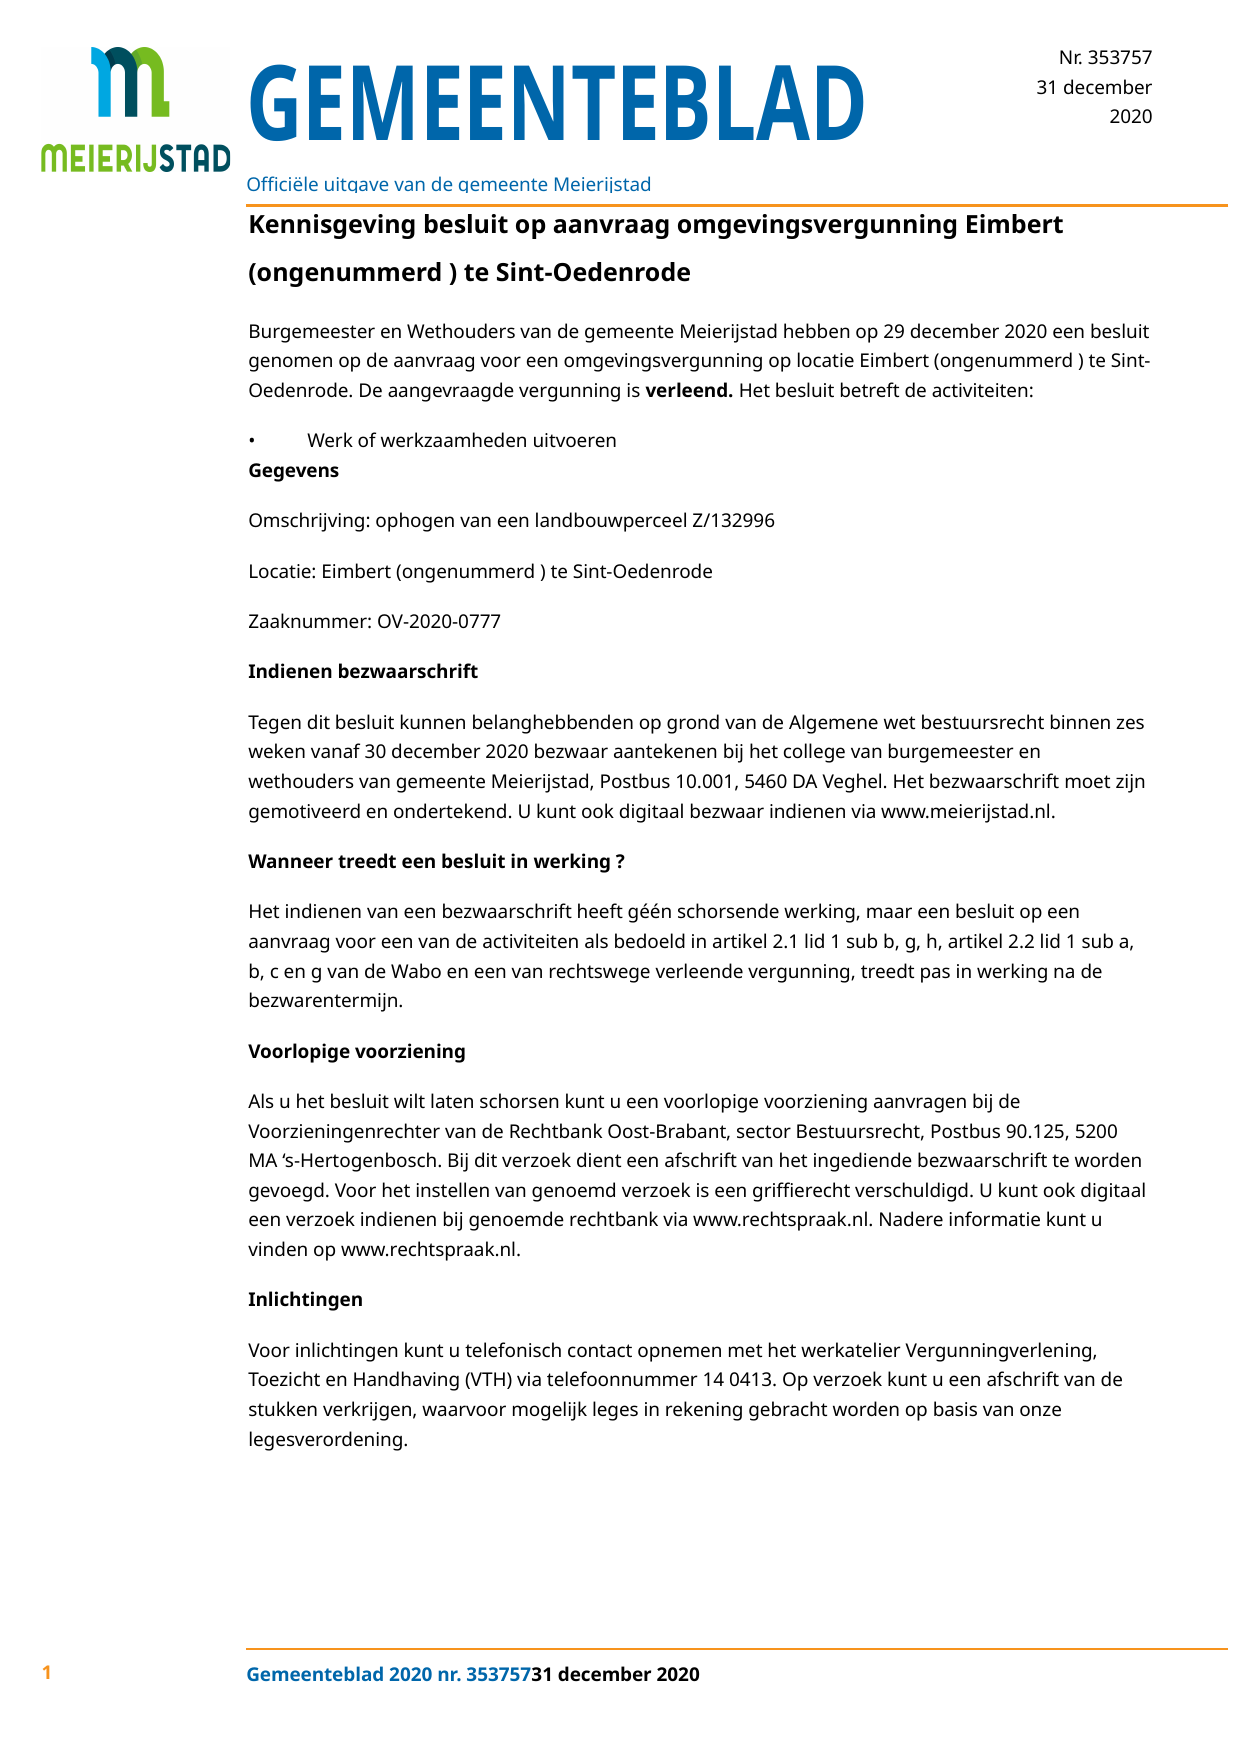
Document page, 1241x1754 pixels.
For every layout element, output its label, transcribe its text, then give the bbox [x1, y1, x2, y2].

text Omschrijving: ophogen van een landbouwperceel Z/132996 [248, 507, 1152, 533]
text Wanneer treedt een besluit in werking ? [248, 848, 1152, 874]
list Werk of werkzaamheden uitvoeren [248, 427, 1152, 453]
text Voorlopige voorziening [248, 1038, 1152, 1064]
text Kennisgeving besluit op aanvraag omgevingsvergunning Eimbert (ongenummerd ) te Sint-Oedenrode [248, 207, 1152, 288]
text Voor inlichtingen kunt u telefonisch contact opnemen met het werkatelier Vergunningverlening, Toezicht en Handhaving (VTH) via telefoonnummer 14 0413. Op verzoek kunt u een afschrift van de stukken verkrijgen, waarvoor mogelijk leges in rekening gebracht worden op basis van onze legesverordening. [248, 1337, 1152, 1452]
text Inlichtingen [248, 1287, 1152, 1312]
text Burgemeester en Wethouders van de gemeente Meierijstad hebben op 29 december 2020 een besluit genomen op de aanvraag voor een omgevingsvergunning op locatie Eimbert (ongenummerd ) te Sint-Oedenrode. De aangevraagde vergunning is verleend. Het besluit betreft de activiteiten: [248, 318, 1152, 403]
text Tegen dit besluit kunnen belanghebbenden op grond van de Algemene wet bestuursrecht binnen zes weken vanaf 30 december 2020 bezwaar aantekenen bij het college van burgemeester en wethouders van gemeente Meierijstad, Postbus 10.001, 5460 DA Veghel. Het bezwaarschrift moet zijn gemotiveerd en ondertekend. U kunt ook digitaal bezwaar indienen via www.meierijstad.nl. [248, 709, 1152, 824]
picture [41, 47, 231, 172]
text Zaaknummer: OV-2020-0777 [248, 608, 1152, 634]
text Als u het besluit wilt laten schorsen kunt u een voorlopige voorziening aanvragen bij de Voorzieningenrechter van de Rechtbank Oost-Brabant, sector Bestuursrecht, Postbus 90.125, 5200 MA ‘s-Hertogenbosch. Bij dit verzoek dient een afschrift van het ingediende bezwaarschrift te worden gevoegd. Voor het instellen van genoemd verzoek is een griffierecht verschuldigd. U kunt ook digitaal een verzoek indienen bij genoemde rechtbank via www.rechtspraak.nl. Nadere informatie kunt u vinden op www.rechtspraak.nl. [248, 1088, 1152, 1262]
text Het indienen van een bezwaarschrift heeft géén schorsende werking, maar een besluit op een aanvraag voor een van de activiteiten als bedoeld in artikel 2.1 lid 1 sub b, g, h, artikel 2.2 lid 1 sub a, b, c en g van de Wabo en een van rechtswege verleende vergunning, treedt pas in werking na de bezwarentermijn. [248, 899, 1152, 1013]
text Indienen bezwaarschrift [248, 659, 1152, 684]
text Locatie: Eimbert (ongenummerd ) te Sint-Oedenrode [248, 558, 1152, 584]
text Gegevens [248, 457, 1152, 483]
